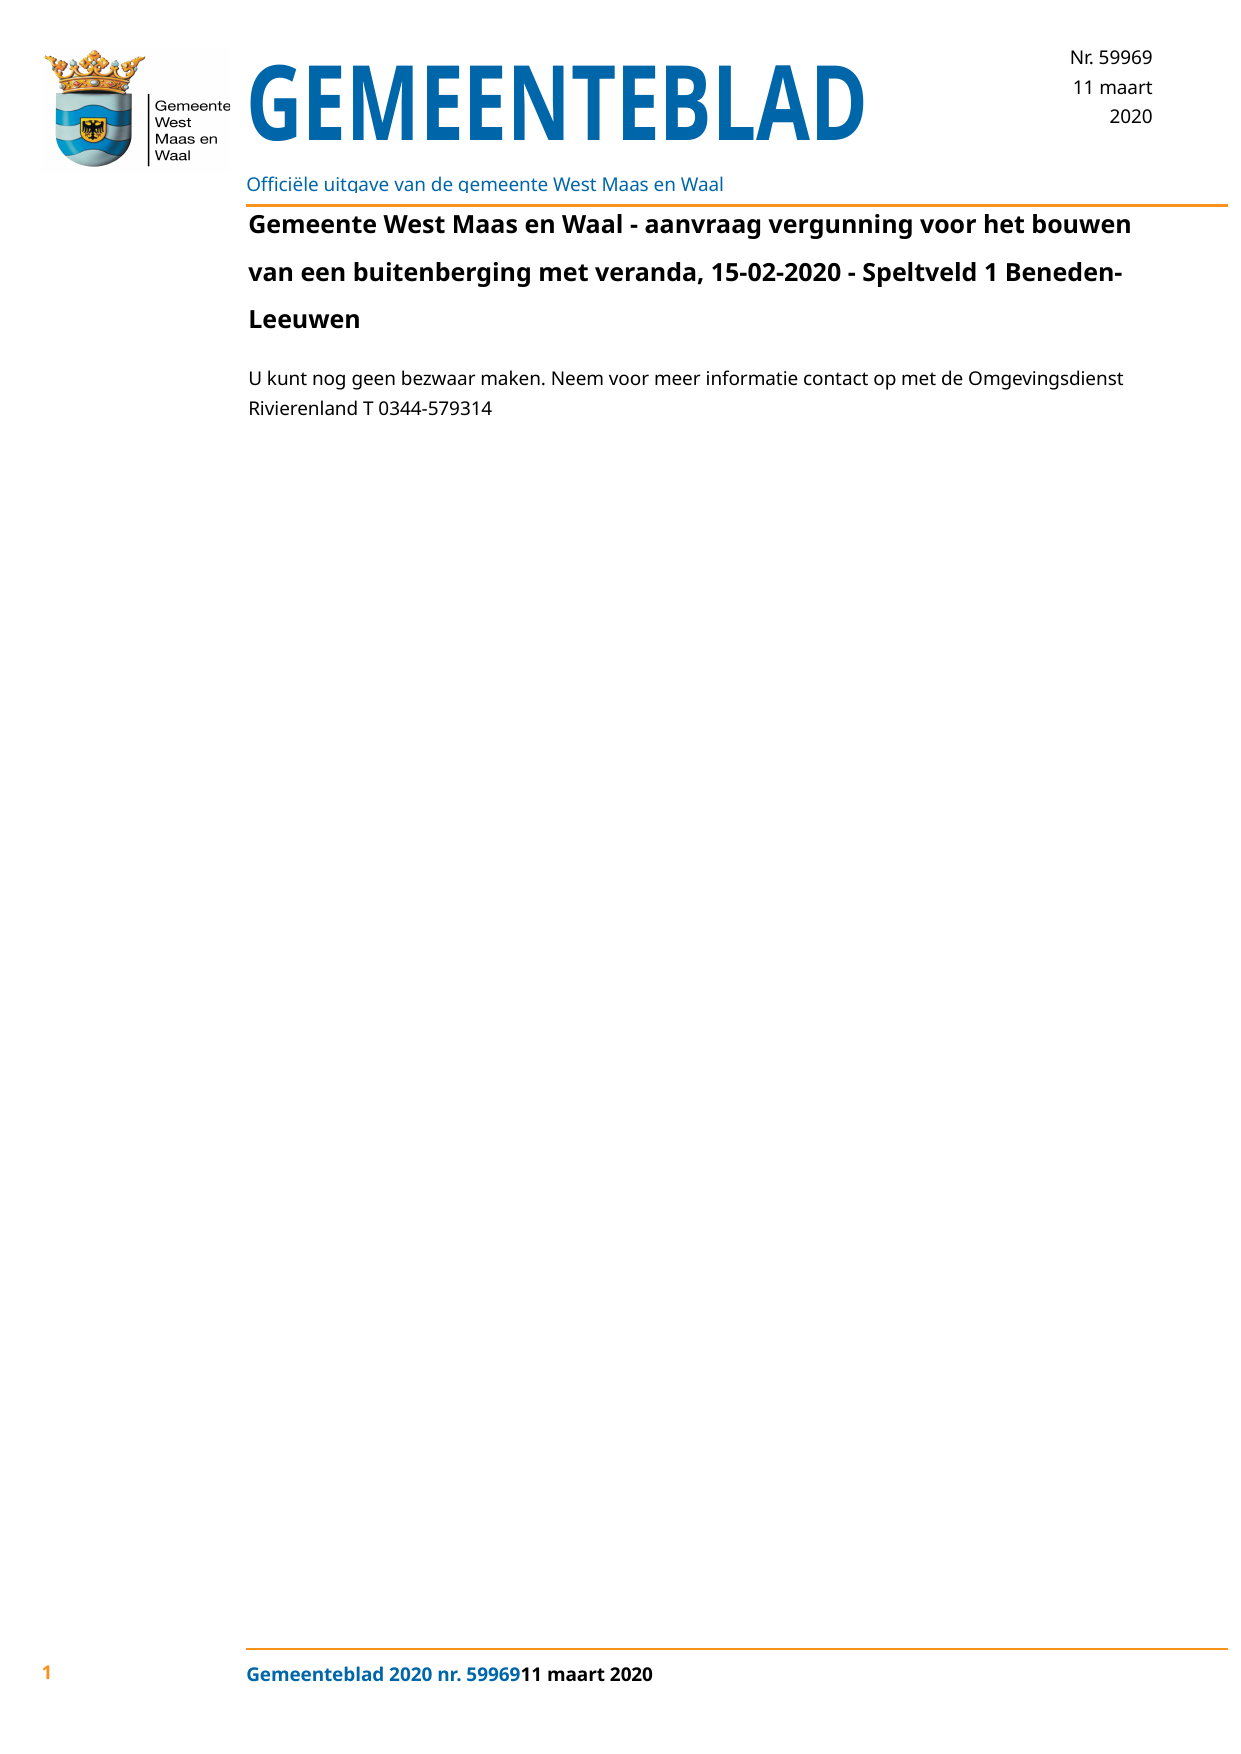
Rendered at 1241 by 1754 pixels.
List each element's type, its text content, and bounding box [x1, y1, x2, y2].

text Gemeente West Maas en Waal - aanvraag vergunning voor het bouwen van een buitenberging met veranda, 15-02-2020 - Speltveld 1 Beneden-Leeuwen [248, 207, 1152, 336]
text U kunt nog geen bezwaar maken. Neem voor meer informatie contact op met de Omgevingsdienst Rivierenland T 0344-579314 [248, 366, 1152, 421]
picture [41, 47, 231, 172]
